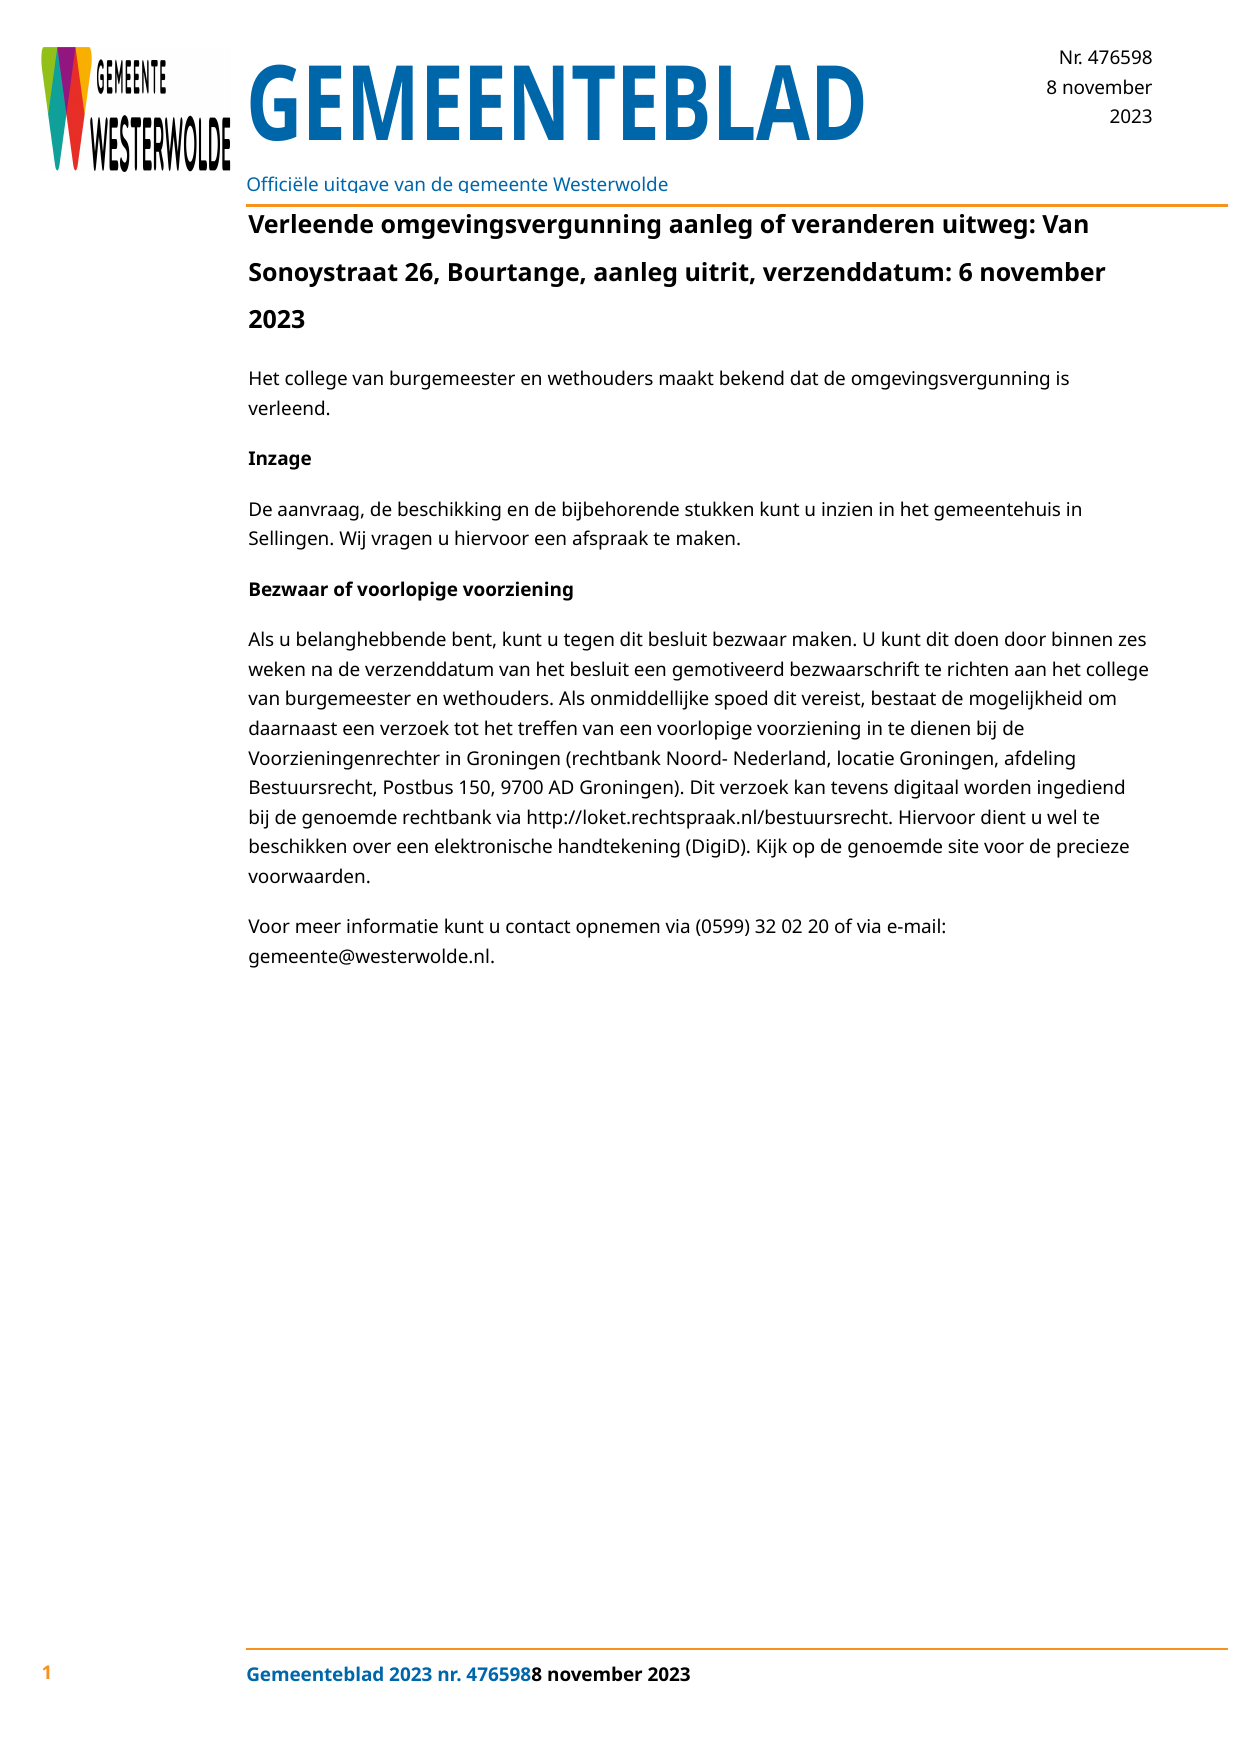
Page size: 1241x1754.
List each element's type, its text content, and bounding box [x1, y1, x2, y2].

text Bezwaar of voorlopige voorziening [248, 576, 1152, 602]
text Voor meer informatie kunt u contact opnemen via (0599) 32 02 20 of via e-mail: gemeente@westerwolde.nl. [248, 913, 1152, 969]
text Het college van burgemeester en wethouders maakt bekend dat de omgevingsvergunning is verleend. [248, 366, 1152, 421]
text Verleende omgevingsvergunning aanleg of veranderen uitweg: Van Sonoystraat 26, Bourtange, aanleg uitrit, verzenddatum: 6 november 2023 [248, 207, 1152, 336]
picture [41, 47, 231, 172]
text Inzage [248, 446, 1152, 471]
text De aanvraag, de beschikking en de bijbehorende stukken kunt u inzien in het gemeentehuis in Sellingen. Wij vragen u hiervoor een afspraak te maken. [248, 496, 1152, 551]
text Als u belanghebbende bent, kunt u tegen dit besluit bezwaar maken. U kunt dit doen door binnen zes weken na de verzenddatum van het besluit een gemotiveerd bezwaarschrift te richten aan het college van burgemeester en wethouders. Als onmiddellijke spoed dit vereist, bestaat de mogelijkheid om daarnaast een verzoek tot het treffen van een voorlopige voorziening in te dienen bij de Voorzieningenrechter in Groningen (rechtbank Noord- Nederland, locatie Groningen, afdeling Bestuursrecht, Postbus 150, 9700 AD Groningen). Dit verzoek kan tevens digitaal worden ingediend bij de genoemde rechtbank via http://loket.rechtspraak.nl/bestuursrecht. Hiervoor dient u wel te beschikken over een elektronische handtekening (DigiD). Kijk op de genoemde site voor de precieze voorwaarden. [248, 626, 1152, 889]
